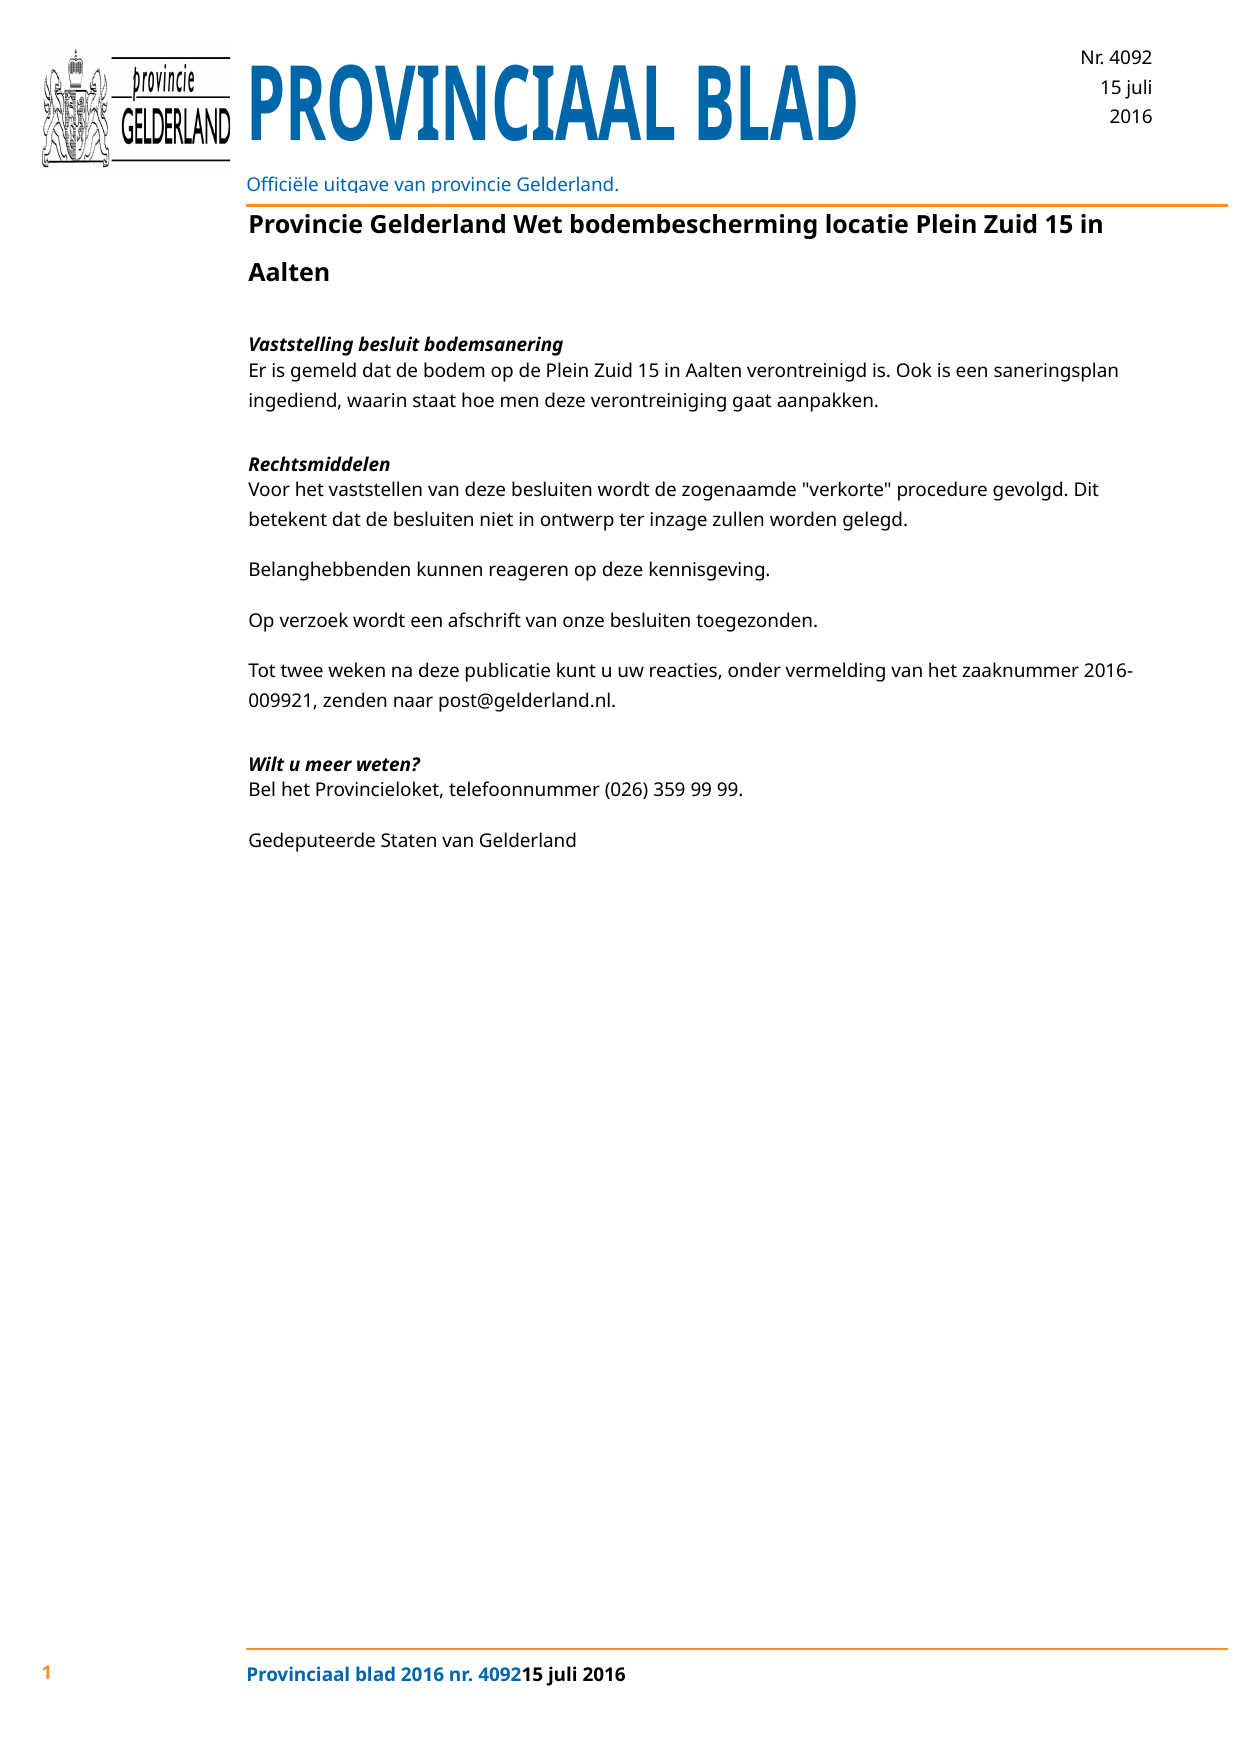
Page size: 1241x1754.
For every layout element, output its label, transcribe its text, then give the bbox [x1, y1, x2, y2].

text Gedeputeerde Staten van Gelderland [248, 827, 1152, 853]
picture [41, 47, 231, 172]
text Bel het Provincieloket, telefoonnummer (026) 359 99 99. [248, 777, 1152, 802]
text Op verzoek wordt een afschrift van onze besluiten toegezonden. [248, 607, 1152, 633]
text Provincie Gelderland Wet bodembescherming locatie Plein Zuid 15 in Aalten [248, 207, 1152, 288]
text Belanghebbenden kunnen reageren op deze kennisgeving. [248, 556, 1152, 582]
text Er is gemeld dat de bodem op de Plein Zuid 15 in Aalten verontreinigd is. Ook is een saneringsplan ingediend, waarin staat hoe men deze verontreiniging gaat aanpakken. [248, 357, 1152, 412]
text Voor het vaststellen van deze besluiten wordt de zogenaamde "verkorte" procedure gevolgd. Dit betekent dat de besluiten niet in ontwerp ter inzage zullen worden gelegd. [248, 476, 1152, 532]
text Rechtsmiddelen [248, 451, 1152, 476]
text Wilt u meer weten? [248, 751, 1152, 777]
text Vaststelling besluit bodemsanering [248, 331, 1152, 357]
text Tot twee weken na deze publicatie kunt u uw reacties, onder vermelding van het zaaknummer 2016-009921, zenden naar post@gelderland.nl. [248, 657, 1152, 713]
